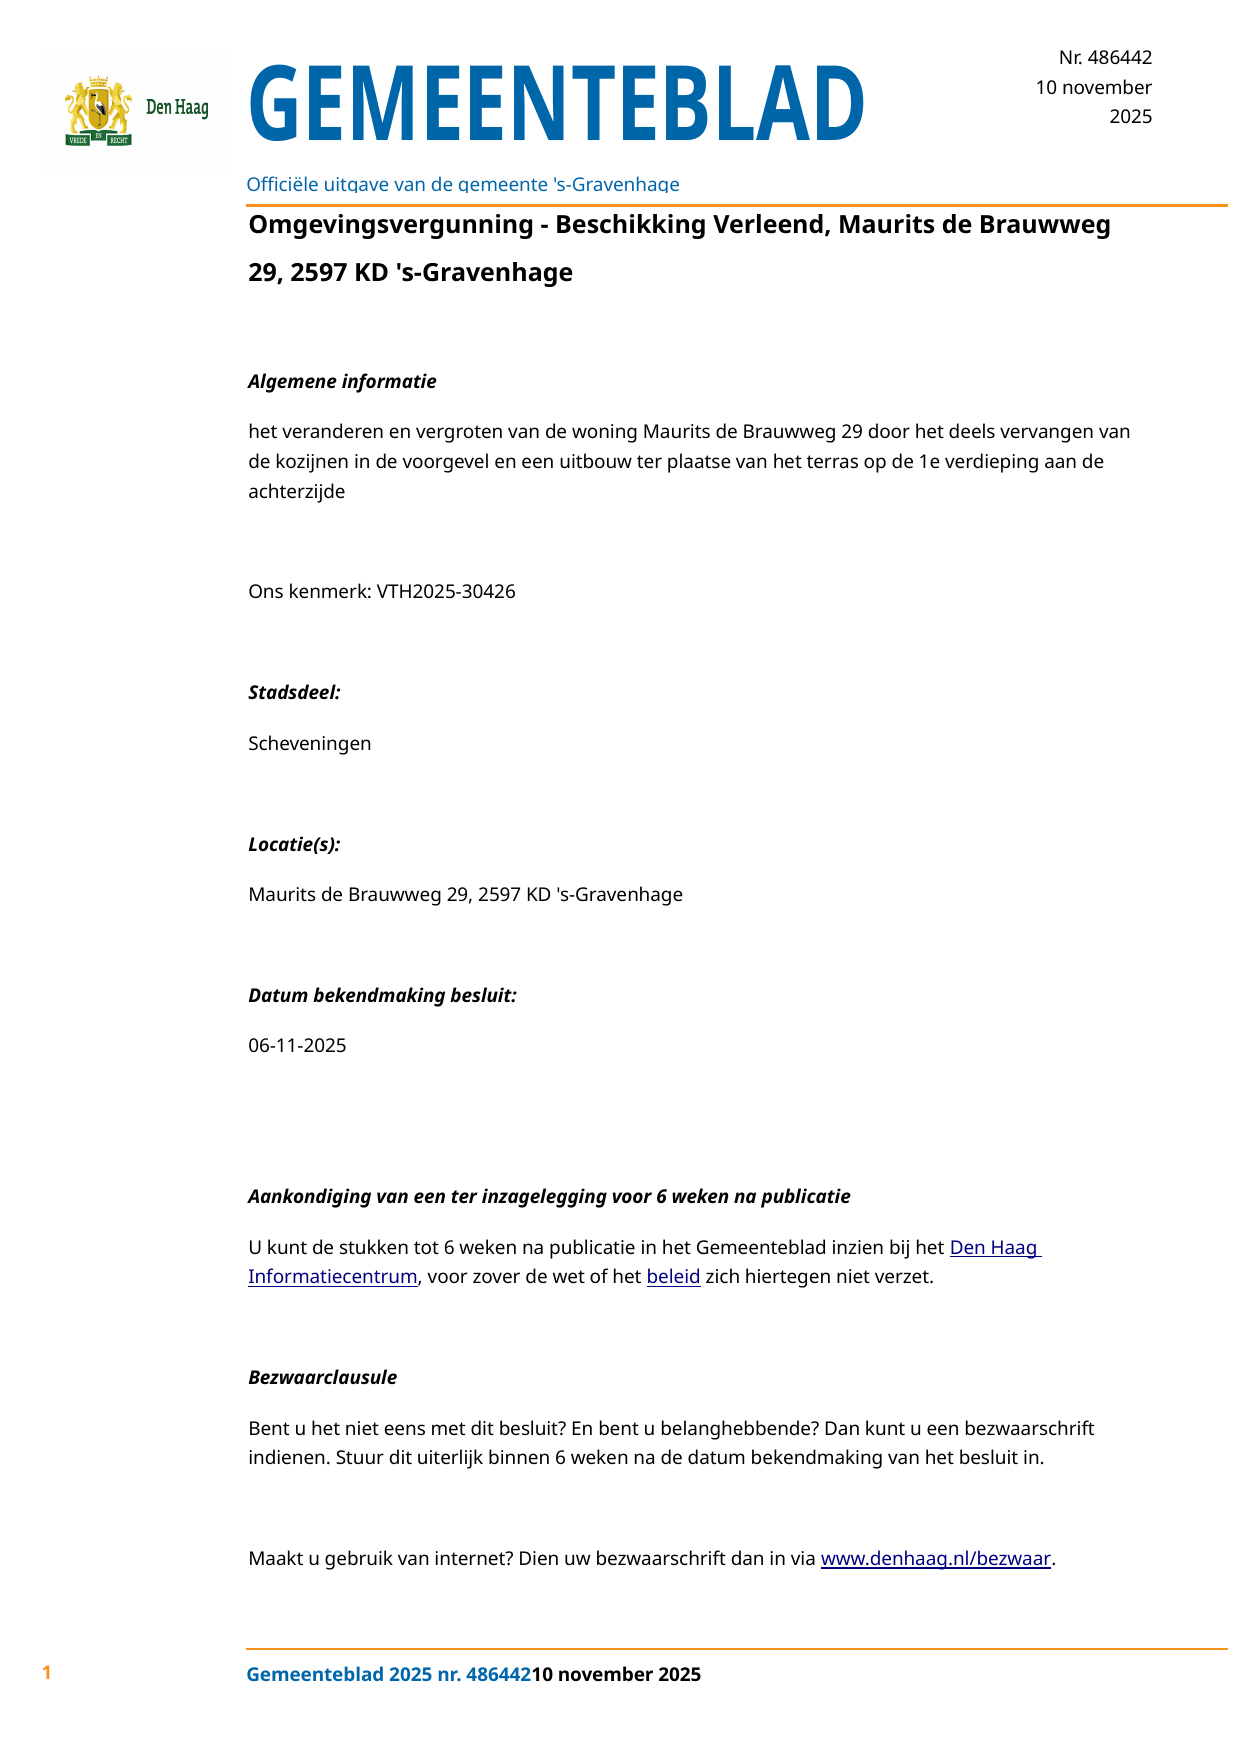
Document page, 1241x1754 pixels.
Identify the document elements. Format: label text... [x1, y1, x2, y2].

picture [41, 47, 231, 172]
text Omgevingsvergunning - Beschikking Verleend, Maurits de Brauwweg 29, 2597 KD 's-Gravenhage [248, 207, 1152, 288]
text 06-11-2025 [248, 1032, 1152, 1058]
text Algemene informatie [248, 368, 1152, 394]
text Ons kenmerk: VTH2025-30426 [248, 579, 1152, 604]
text U kunt de stukken tot 6 weken na publicatie in het Gemeenteblad inzien bij het Den Haag Informatiecentrum, voor zover de wet of het beleid zich hiertegen niet verzet. [248, 1234, 1152, 1289]
text Maurits de Brauwweg 29, 2597 KD 's-Gravenhage [248, 881, 1152, 907]
text Scheveningen [248, 730, 1152, 756]
text Maakt u gebruik van internet? Dien uw bezwaarschrift dan in via www.denhaag.nl/bezwaar. [248, 1545, 1152, 1571]
text het veranderen en vergroten van de woning Maurits de Brauwweg 29 door het deels vervangen van de kozijnen in de voorgevel en een uitbouw ter plaatse van het terras op de 1e verdieping aan de achterzijde [248, 419, 1152, 504]
text Bent u het niet eens met dit besluit? En bent u belanghebbende? Dan kunt u een bezwaarschrift indienen. Stuur dit uiterlijk binnen 6 weken na de datum bekendmaking van het besluit in. [248, 1415, 1152, 1470]
text Bezwaarclausule [248, 1364, 1152, 1390]
text Aankondiging van een ter inzagelegging voor 6 weken na publicatie [248, 1184, 1152, 1209]
text Locatie(s): [248, 831, 1152, 857]
text Stadsdeel: [248, 679, 1152, 705]
text Datum bekendmaking besluit: [248, 982, 1152, 1008]
